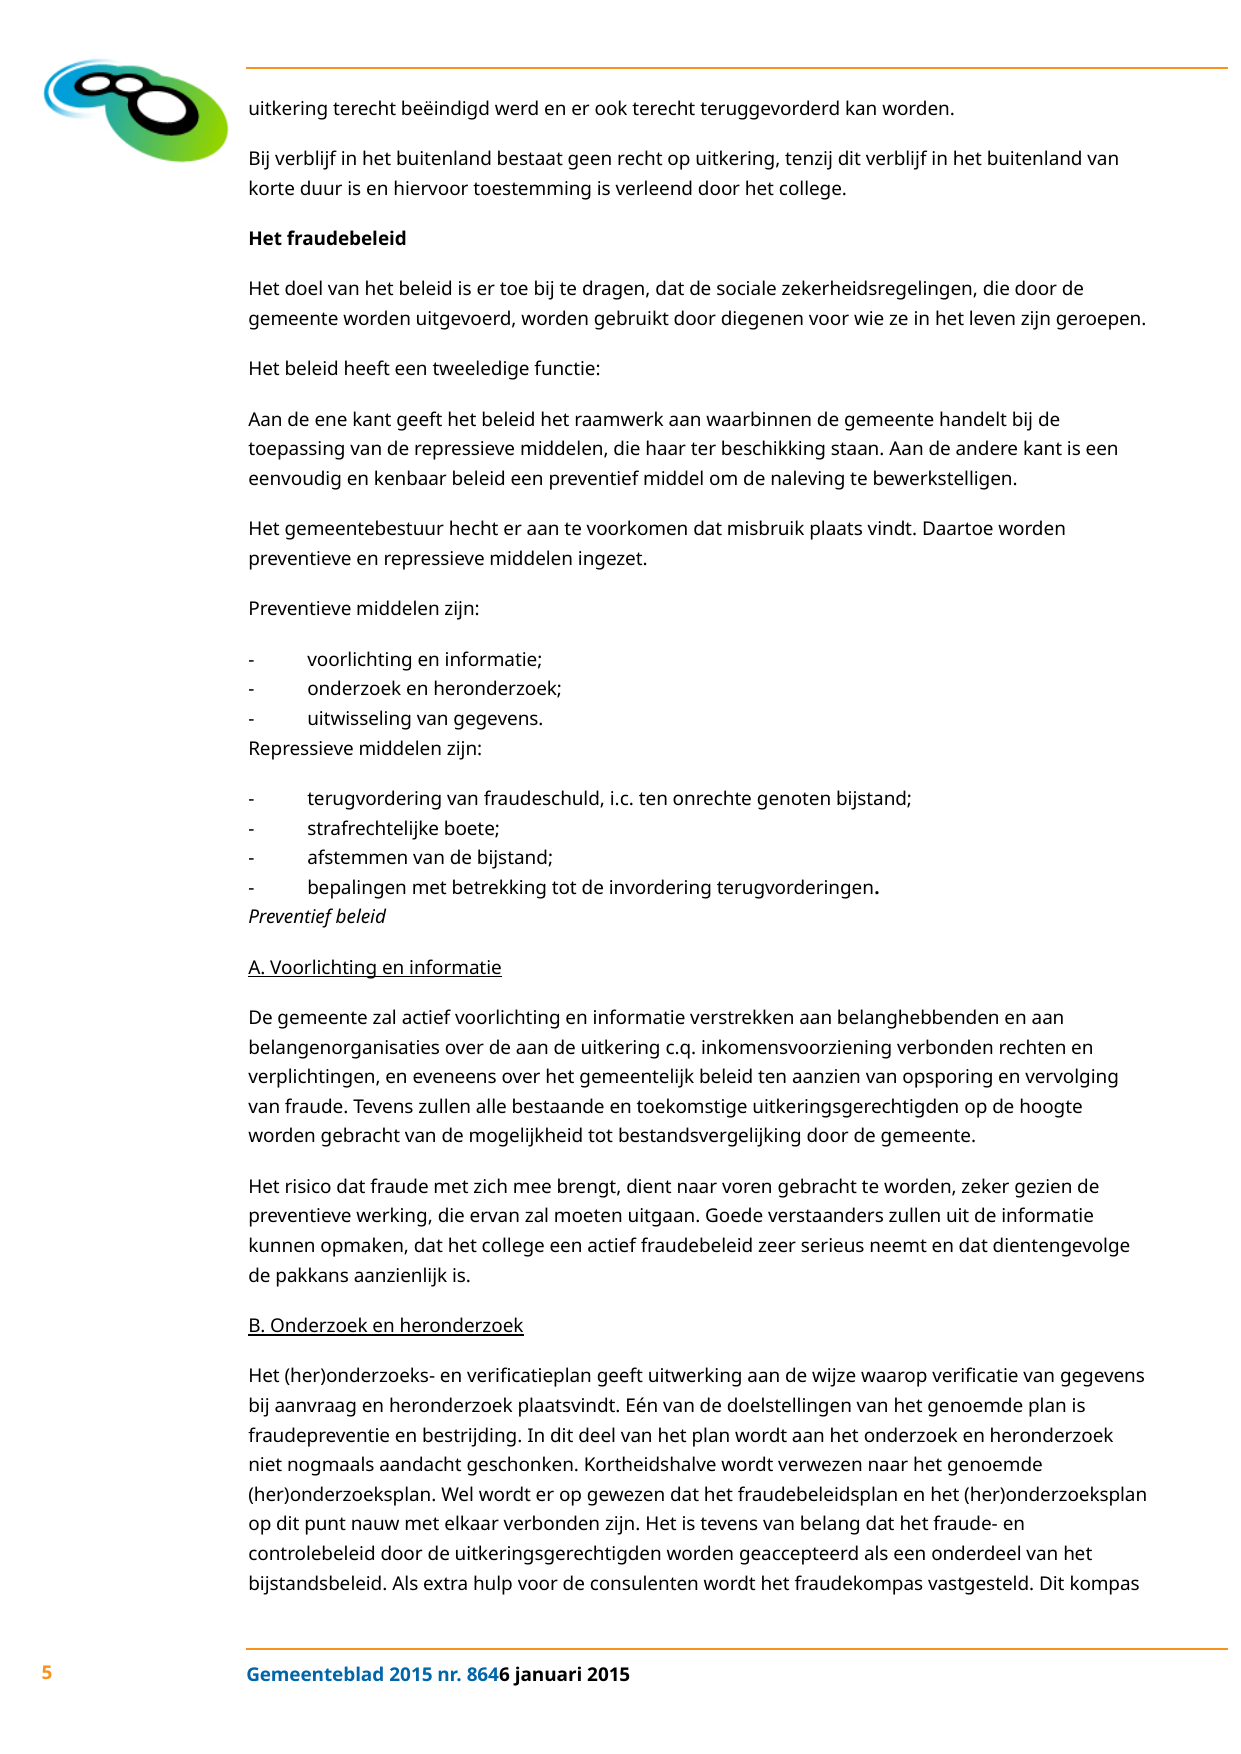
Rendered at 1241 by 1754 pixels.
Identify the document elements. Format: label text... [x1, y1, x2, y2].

list afstemmen van de bijstand; [248, 844, 1152, 870]
picture [41, 47, 231, 172]
text Het fraudebeleid [248, 225, 1152, 251]
text Aan de ene kant geeft het beleid het raamwerk aan waarbinnen de gemeente handelt bij de toepassing van de repressieve middelen, die haar ter beschikking staan. Aan de andere kant is een eenvoudig en kenbaar beleid een preventief middel om de naleving te bewerkstelligen. [248, 406, 1152, 491]
text De gemeente zal actief voorlichting en informatie verstrekken aan belanghebbenden en aan belangenorganisaties over de aan de uitkering c.q. inkomensvoorziening verbonden rechten en verplichtingen, en eveneens over het gemeentelijk beleid ten aanzien van opsporing en vervolging van fraude. Tevens zullen alle bestaande en toekomstige uitkeringsgerechtigden op de hoogte worden gebracht van de mogelijkheid tot bestandsvergelijking door de gemeente. [248, 1004, 1152, 1148]
text Repressieve middelen zijn: [248, 735, 1152, 761]
list onderzoek en heronderzoek; [248, 676, 1152, 701]
list strafrechtelijke boete; [248, 815, 1152, 841]
text Bij verblijf in het buitenland bestaat geen recht op uitkering, tenzij dit verblijf in het buitenland van korte duur is en hiervoor toestemming is verleend door het college. [248, 145, 1152, 201]
list uitwisseling van gegevens. [248, 705, 1152, 731]
text B. Onderzoek en heronderzoek [248, 1312, 1152, 1338]
text Het gemeentebestuur hecht er aan te voorkomen dat misbruik plaats vindt. Daartoe worden preventieve en repressieve middelen ingezet. [248, 516, 1152, 571]
text Het beleid heeft een tweeledige functie: [248, 356, 1152, 381]
text A. Voorlichting en informatie [248, 954, 1152, 980]
text uitkering terecht beëindigd werd en er ook terecht teruggevorderd kan worden. [248, 95, 1152, 121]
list voorlichting en informatie; [248, 646, 1152, 672]
text Preventief beleid [248, 903, 1152, 929]
text Het doel van het beleid is er toe bij te dragen, dat de sociale zekerheidsregelingen, die door de gemeente worden uitgevoerd, worden gebruikt door diegenen voor wie ze in het leven zijn geroepen. [248, 276, 1152, 331]
list bepalingen met betrekking tot de invordering terugvorderingen. [248, 874, 1152, 900]
list terugvordering van fraudeschuld, i.c. ten onrechte genoten bijstand; [248, 785, 1152, 811]
text Het (her)onderzoeks- en verificatieplan geeft uitwerking aan de wijze waarop verificatie van gegevens bij aanvraag en heronderzoek plaatsvindt. Eén van de doelstellingen van het genoemde plan is fraudepreventie en bestrijding. In dit deel van het plan wordt aan het onderzoek en heronderzoek niet nogmaals aandacht geschonken. Kortheidshalve wordt verwezen naar het genoemde (her)onderzoeksplan. Wel wordt er op gewezen dat het fraudebeleidsplan en het (her)onderzoeksplan op dit punt nauw met elkaar verbonden zijn. Het is tevens van belang dat het fraude- en controlebeleid door de uitkeringsgerechtigden worden geaccepteerd als een onderdeel van het bijstandsbeleid. Als extra hulp voor de consulenten wordt het fraudekompas vastgesteld. Dit kompas [248, 1363, 1152, 1596]
text Preventieve middelen zijn: [248, 596, 1152, 621]
text Het risico dat fraude met zich mee brengt, dient naar voren gebracht te worden, zeker gezien de preventieve werking, die ervan zal moeten uitgaan. Goede verstaanders zullen uit de informatie kunnen opmaken, dat het college een actief fraudebeleid zeer serieus neemt en dat dientengevolge de pakkans aanzienlijk is. [248, 1173, 1152, 1288]
